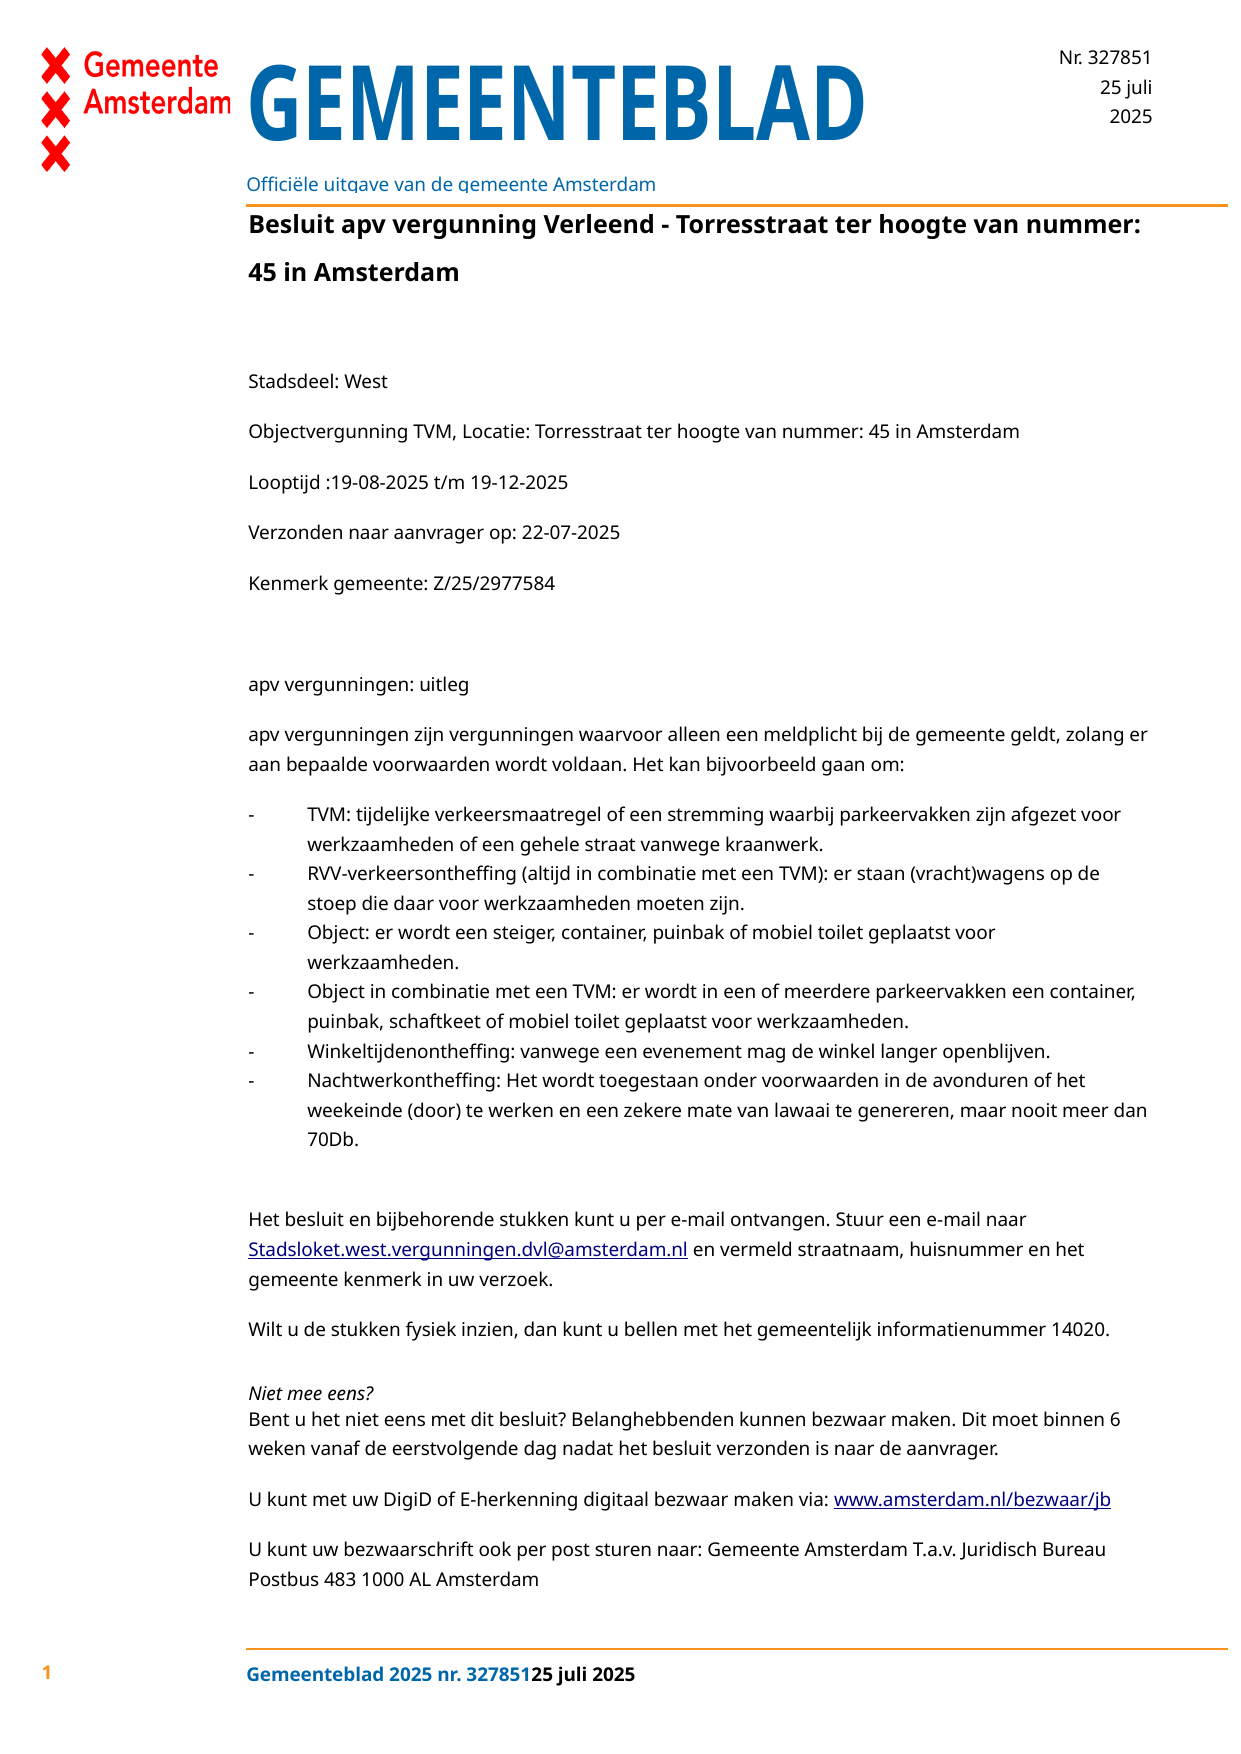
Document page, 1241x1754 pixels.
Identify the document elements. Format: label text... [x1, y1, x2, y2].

list Winkeltijdenontheffing: vanwege een evenement mag de winkel langer openblijven. [248, 1038, 1152, 1064]
text Bent u het niet eens met dit besluit? Belanghebbenden kunnen bezwaar maken. Dit moet binnen 6 weken vanaf de eerstvolgende dag nadat het besluit verzonden is naar de aanvrager. [248, 1406, 1152, 1461]
text Het besluit en bijbehorende stukken kunt u per e-mail ontvangen. Stuur een e-mail naar Stadsloket.west.vergunningen.dvl@amsterdam.nl en vermeld straatnaam, huisnummer en het gemeente kenmerk in uw verzoek. [248, 1207, 1152, 1292]
list TVM: tijdelijke verkeersmaatregel of een stremming waarbij parkeervakken zijn afgezet voor werkzaamheden of een gehele straat vanwege kraanwerk. [248, 801, 1152, 857]
text U kunt uw bezwaarschrift ook per post sturen naar: Gemeente Amsterdam T.a.v. Juridisch Bureau Postbus 483 1000 AL Amsterdam [248, 1536, 1152, 1592]
picture [41, 47, 231, 172]
text Stadsdeel: West [248, 368, 1152, 394]
text Objectvergunning TVM, Locatie: Torresstraat ter hoogte van nummer: 45 in Amsterdam [248, 419, 1152, 444]
text U kunt met uw DigiD of E-herkenning digitaal bezwaar maken via: www.amsterdam.nl/bezwaar/jb [248, 1486, 1152, 1512]
text Wilt u de stukken fysiek inzien, dan kunt u bellen met het gemeentelijk informatienummer 14020. [248, 1316, 1152, 1342]
text apv vergunningen zijn vergunningen waarvoor alleen een meldplicht bij de gemeente geldt, zolang er aan bepaalde voorwaarden wordt voldaan. Het kan bijvoorbeeld gaan om: [248, 721, 1152, 777]
text Besluit apv vergunning Verleend - Torresstraat ter hoogte van nummer: 45 in Amsterdam [248, 207, 1152, 288]
list Nachtwerkontheffing: Het wordt toegestaan onder voorwaarden in de avonduren of het weekeinde (door) te werken en een zekere mate van lawaai te genereren, maar nooit meer dan 70Db. [248, 1067, 1152, 1152]
list Object: er wordt een steiger, container, puinbak of mobiel toilet geplaatst voor werkzaamheden. [248, 919, 1152, 975]
text Verzonden naar aanvrager op: 22-07-2025 [248, 519, 1152, 545]
text Kenmerk gemeente: Z/25/2977584 [248, 570, 1152, 596]
text Niet mee eens? [248, 1380, 1152, 1406]
text Looptijd :19-08-2025 t/m 19-12-2025 [248, 469, 1152, 495]
text apv vergunningen: uitleg [248, 671, 1152, 697]
list RVV-verkeersontheffing (altijd in combinatie met een TVM): er staan (vracht)wagens op de stoep die daar voor werkzaamheden moeten zijn. [248, 860, 1152, 916]
list Object in combinatie met een TVM: er wordt in een of meerdere parkeervakken een container, puinbak, schaftkeet of mobiel toilet geplaatst voor werkzaamheden. [248, 979, 1152, 1034]
